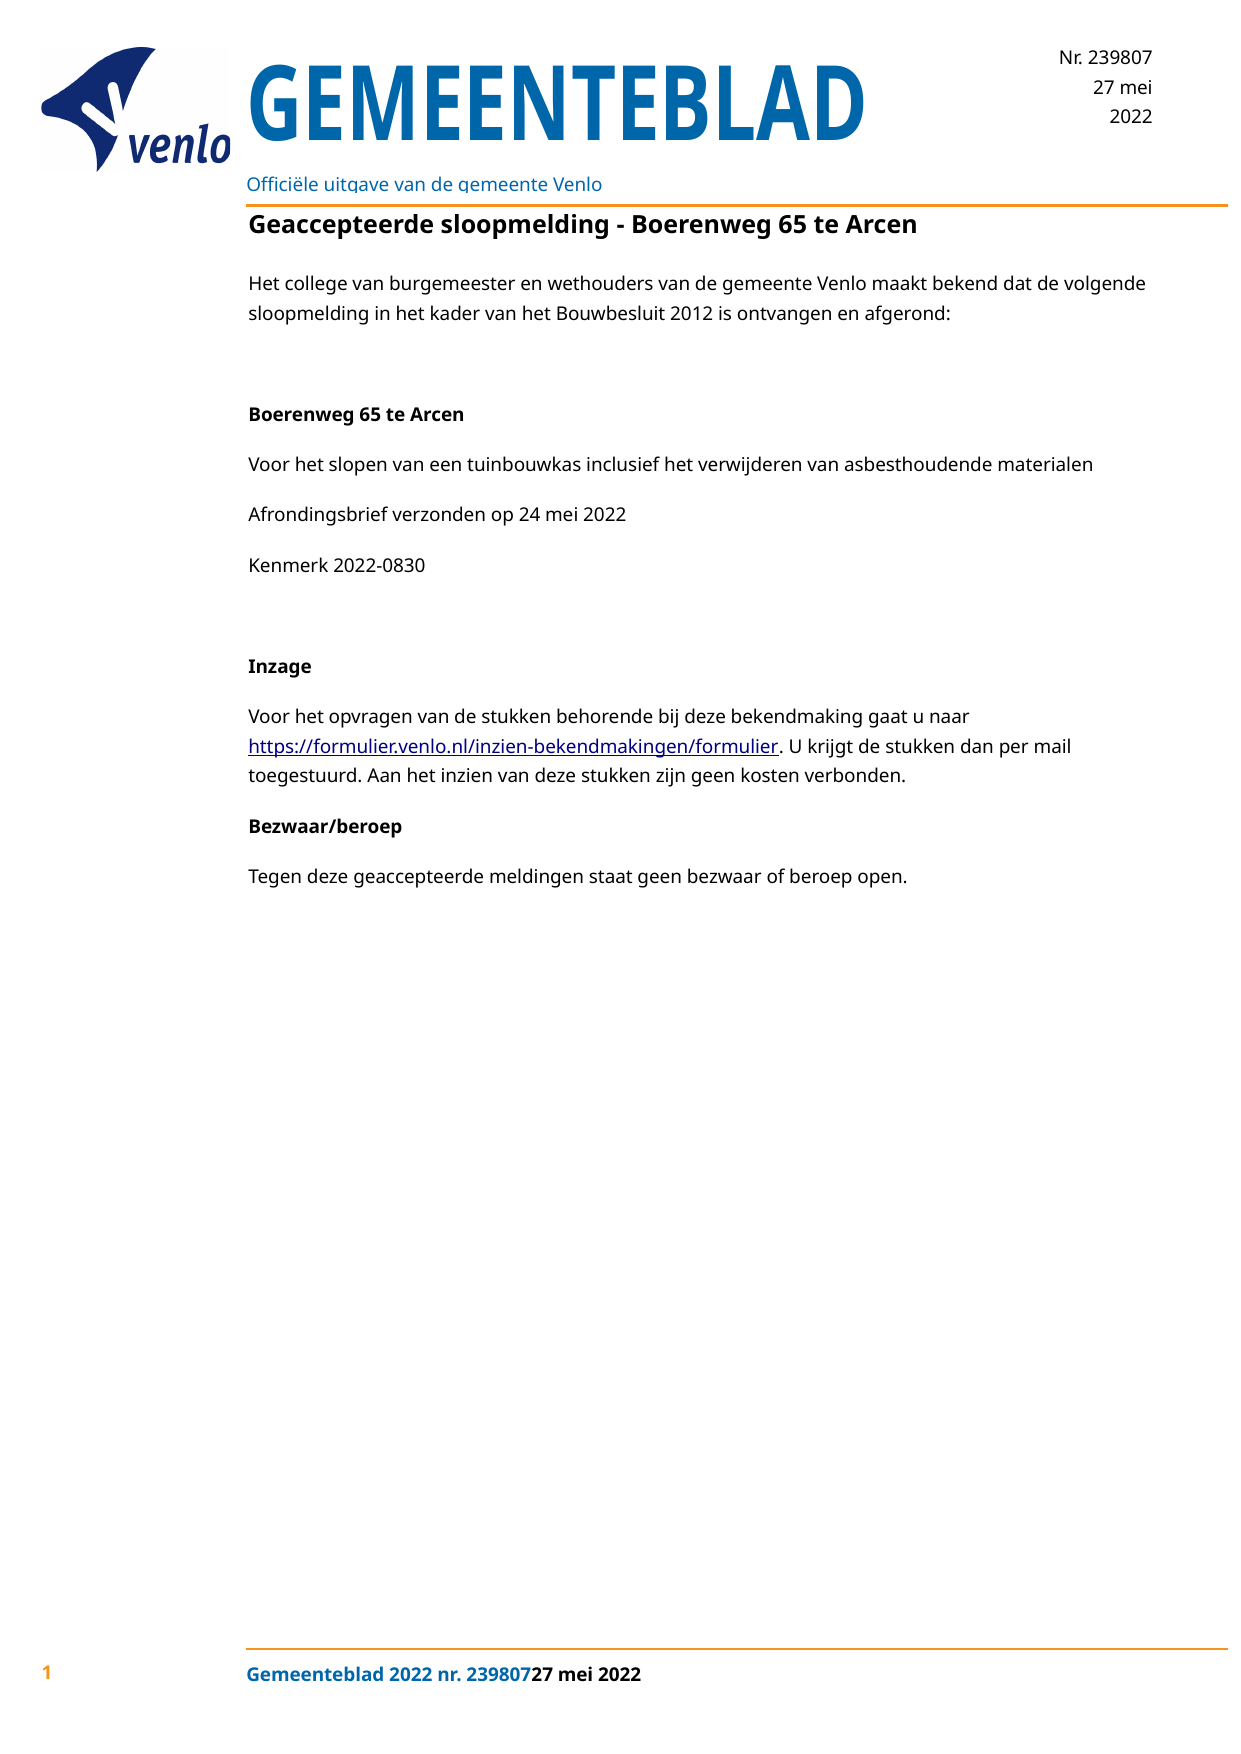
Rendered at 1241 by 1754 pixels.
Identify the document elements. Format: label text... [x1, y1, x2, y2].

text Bezwaar/beroep [248, 813, 1152, 838]
text Het college van burgemeester en wethouders van de gemeente Venlo maakt bekend dat de volgende sloopmelding in het kader van het Bouwbesluit 2012 is ontvangen en afgerond: [248, 270, 1152, 326]
text Voor het slopen van een tuinbouwkas inclusief het verwijderen van asbesthoudende materialen [248, 451, 1152, 477]
text Inzage [248, 653, 1152, 678]
text Boerenweg 65 te Arcen [248, 401, 1152, 426]
text Geaccepteerde sloopmelding - Boerenweg 65 te Arcen [248, 207, 1152, 241]
picture [41, 47, 231, 172]
text Voor het opvragen van de stukken behorende bij deze bekendmaking gaat u naar https://formulier.venlo.nl/inzien-bekendmakingen/formulier. U krijgt de stukken dan per mail toegestuurd. Aan het inzien van deze stukken zijn geen kosten verbonden. [248, 703, 1152, 788]
text Tegen deze geaccepteerde meldingen staat geen bezwaar of beroep open. [248, 863, 1152, 889]
text Afrondingsbrief verzonden op 24 mei 2022 [248, 502, 1152, 527]
text Kenmerk 2022-0830 [248, 552, 1152, 578]
